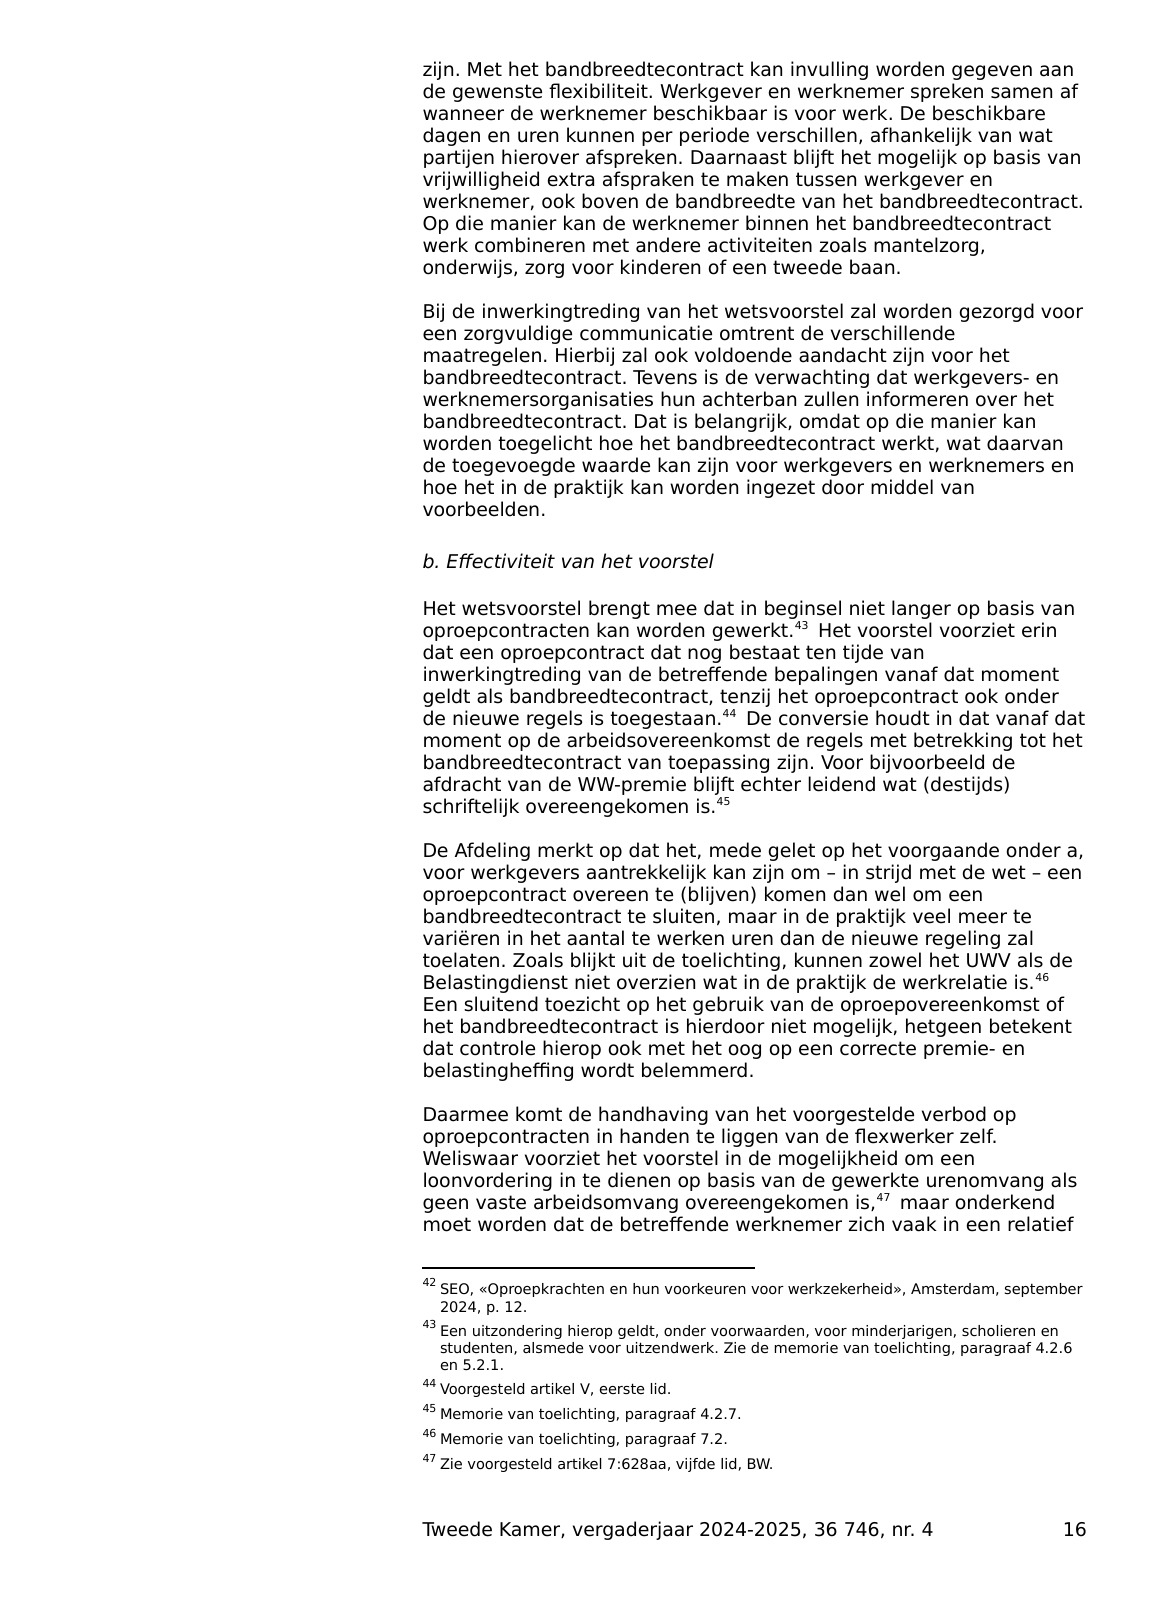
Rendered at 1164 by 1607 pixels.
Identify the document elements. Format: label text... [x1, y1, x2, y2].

text Daarmee komt de handhaving van het voorgestelde verbod op oproepcontracten in handen te liggen van de flexwerker zelf. Weliswaar voorziet het voorstel in de mogelijkheid om een loonvordering in te dienen op basis van de gewerkte urenomvang als geen vaste arbeidsomvang overeengekomen is, maar onderkend moet worden dat de betreffende werknemer zich vaak in een relatief [422, 1104, 1087, 1236]
text Voorgesteld artikel V, eerste lid. [422, 1377, 1087, 1399]
text Memorie van toelichting, paragraaf 4.2.7. [422, 1402, 1087, 1424]
text De Afdeling merkt op dat het, mede gelet op het voorgaande onder a, voor werkgevers aantrekkelijk kan zijn om – in strijd met de wet – een oproepcontract overeen te (blijven) komen dan wel om een bandbreedtecontract te sluiten, maar in de praktijk veel meer te variëren in het aantal te werken uren dan de nieuwe regeling zal toelaten. Zoals blijkt uit de toelichting, kunnen zowel het UWV als de Belastingdienst niet overzien wat in de praktijk de werkrelatie is. [422, 840, 1087, 994]
text SEO, «Oproepkrachten en hun voorkeuren voor werkzekerheid», Amsterdam, september 2024, p. 12. [422, 1277, 1087, 1316]
text Zie voorgesteld artikel 7:628aa, vijfde lid, BW. [422, 1452, 1087, 1474]
text Het wetsvoorstel brengt mee dat in beginsel niet langer op basis van oproepcontracten kan worden gewerkt. Het voorstel voorziet erin dat een oproepcontract dat nog bestaat ten tijde van inwerkingtreding van de betreffende bepalingen vanaf dat moment geldt als bandbreedtecontract, tenzij het oproepcontract ook onder de nieuwe regels is toegestaan. De conversie houdt in dat vanaf dat moment op de arbeidsovereenkomst de regels met betrekking tot het bandbreedtecontract van toepassing zijn. Voor bijvoorbeeld de afdracht van de WW-premie blijft echter leidend wat (destijds) schriftelijk overeengekomen is. [422, 598, 1087, 818]
subtitle b. Effectiviteit van het voorstel [422, 551, 1087, 573]
text Een uitzondering hierop geldt, onder voorwaarden, voor minderjarigen, scholieren en studenten, alsmede voor uitzendwerk. Zie de memorie van toelichting, paragraaf 4.2.6 en 5.2.1. [422, 1318, 1087, 1374]
text Bij de inwerkingtreding van het wetsvoorstel zal worden gezorgd voor een zorgvuldige communicatie omtrent de verschillende maatregelen. Hierbij zal ook voldoende aandacht zijn voor het bandbreedtecontract. Tevens is de verwachting dat werkgevers- en werknemersorganisaties hun achterban zullen informeren over het bandbreedtecontract. Dat is belangrijk, omdat op die manier kan worden toegelicht hoe het bandbreedtecontract werkt, wat daarvan de toegevoegde waarde kan zijn voor werkgevers en werknemers en hoe het in de praktijk kan worden ingezet door middel van voorbeelden. [422, 301, 1087, 521]
text zijn. Met het bandbreedtecontract kan invulling worden gegeven aan de gewenste flexibiliteit. Werkgever en werknemer spreken samen af wanneer de werknemer beschikbaar is voor werk. De beschikbare dagen en uren kunnen per periode verschillen, afhankelijk van wat partijen hierover afspreken. Daarnaast blijft het mogelijk op basis van vrijwilligheid extra afspraken te maken tussen werkgever en werknemer, ook boven de bandbreedte van het bandbreedtecontract. Op die manier kan de werknemer binnen het bandbreedtecontract werk combineren met andere activiteiten zoals mantelzorg, onderwijs, zorg voor kinderen of een tweede baan. [422, 59, 1087, 279]
text Een sluitend toezicht op het gebruik van de oproepovereenkomst of het bandbreedtecontract is hierdoor niet mogelijk, hetgeen betekent dat controle hierop ook met het oog op een correcte premie- en belastingheffing wordt belemmerd. [422, 994, 1087, 1082]
text Memorie van toelichting, paragraaf 7.2. [422, 1427, 1087, 1449]
